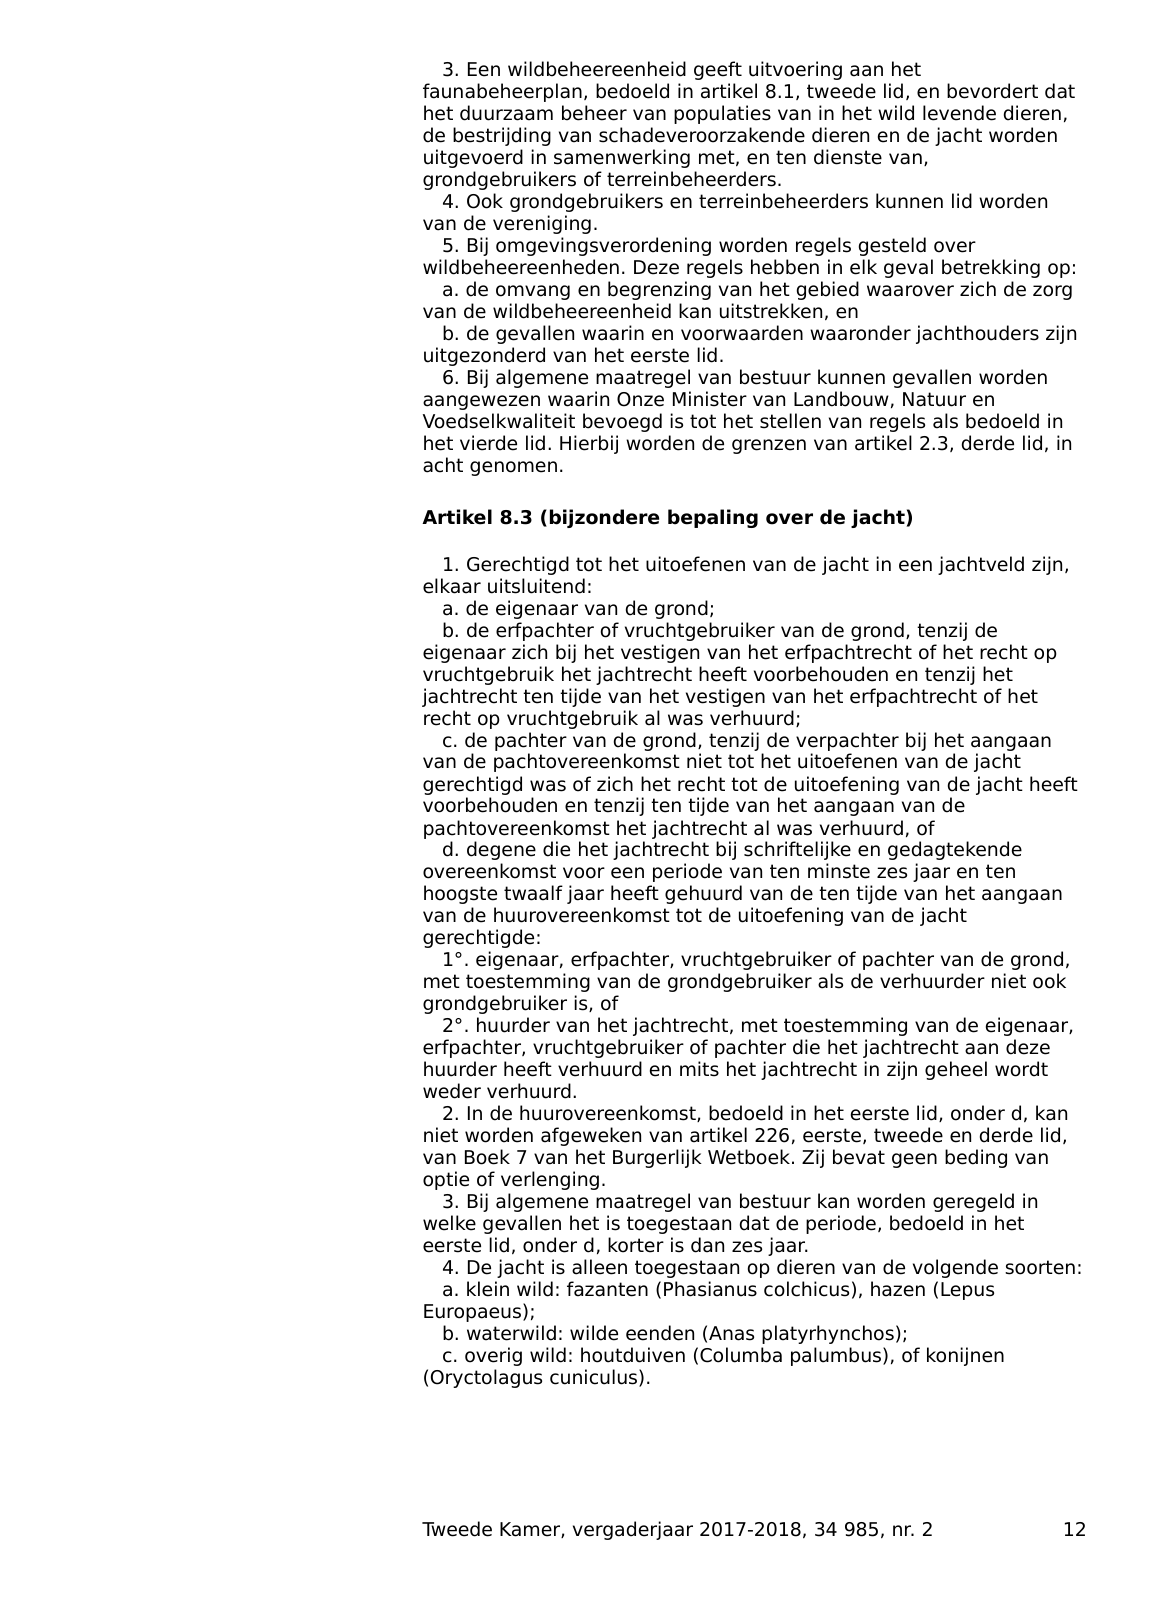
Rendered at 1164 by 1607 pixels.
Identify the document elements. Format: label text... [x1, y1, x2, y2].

text 3. Een wildbeheereenheid geeft uitvoering aan het faunabeheerplan, bedoeld in artikel 8.1, tweede lid, en bevordert dat het duurzaam beheer van populaties van in het wild levende dieren, de bestrijding van schadeveroorzakende dieren en de jacht worden uitgevoerd in samenwerking met, en ten dienste van, grondgebruikers of terreinbeheerders. [422, 59, 1087, 191]
text 1°. eigenaar, erfpachter, vruchtgebruiker of pachter van de grond, met toestemming van de grondgebruiker als de verhuurder niet ook grondgebruiker is, of [422, 949, 1087, 1015]
text a. de eigenaar van de grond; [422, 598, 1087, 619]
text c. de pachter van de grond, tenzij de verpachter bij het aangaan van de pachtovereenkomst niet tot het uitoefenen van de jacht gerechtigd was of zich het recht tot de uitoefening van de jacht heeft voorbehouden en tenzij ten tijde van het aangaan van de pachtovereenkomst het jachtrecht al was verhuurd, of [422, 729, 1087, 839]
text a. de omvang en begrenzing van het gebied waarover zich de zorg van de wildbeheereenheid kan uitstrekken, en [422, 279, 1087, 323]
text d. degene die het jachtrecht bij schriftelijke en gedagtekende overeenkomst voor een periode van ten minste zes jaar en ten hoogste twaalf jaar heeft gehuurd van de ten tijde van het aangaan van de huurovereenkomst tot de uitoefening van de jacht gerechtigde: [422, 839, 1087, 949]
text 1. Gerechtigd tot het uitoefenen van de jacht in een jachtveld zijn, elkaar uitsluitend: [422, 554, 1087, 598]
text 2. In de huurovereenkomst, bedoeld in het eerste lid, onder d, kan niet worden afgeweken van artikel 226, eerste, tweede en derde lid, van Boek 7 van het Burgerlijk Wetboek. Zij bevat geen beding van optie of verlenging. [422, 1103, 1087, 1191]
subtitle Artikel 8.3 (bijzondere bepaling over de jacht) [422, 507, 1087, 529]
text 6. Bij algemene maatregel van bestuur kunnen gevallen worden aangewezen waarin Onze Minister van Landbouw, Natuur en Voedselkwaliteit bevoegd is tot het stellen van regels als bedoeld in het vierde lid. Hierbij worden de grenzen van artikel 2.3, derde lid, in acht genomen. [422, 367, 1087, 477]
text 5. Bij omgevingsverordening worden regels gesteld over wildbeheereenheden. Deze regels hebben in elk geval betrekking op: [422, 235, 1087, 279]
text c. overig wild: houtduiven (Columba palumbus), of konijnen (Oryctolagus cuniculus). [422, 1345, 1087, 1389]
text 4. De jacht is alleen toegestaan op dieren van de volgende soorten: [422, 1257, 1087, 1279]
text 4. Ook grondgebruikers en terreinbeheerders kunnen lid worden van de vereniging. [422, 191, 1087, 235]
text 3. Bij algemene maatregel van bestuur kan worden geregeld in welke gevallen het is toegestaan dat de periode, bedoeld in het eerste lid, onder d, korter is dan zes jaar. [422, 1191, 1087, 1257]
text b. waterwild: wilde eenden (Anas platyrhynchos); [422, 1323, 1087, 1345]
text b. de gevallen waarin en voorwaarden waaronder jachthouders zijn uitgezonderd van het eerste lid. [422, 323, 1087, 367]
text a. klein wild: fazanten (Phasianus colchicus), hazen (Lepus Europaeus); [422, 1279, 1087, 1323]
text b. de erfpachter of vruchtgebruiker van de grond, tenzij de eigenaar zich bij het vestigen van het erfpachtrecht of het recht op vruchtgebruik het jachtrecht heeft voorbehouden en tenzij het jachtrecht ten tijde van het vestigen van het erfpachtrecht of het recht op vruchtgebruik al was verhuurd; [422, 619, 1087, 729]
text 2°. huurder van het jachtrecht, met toestemming van de eigenaar, erfpachter, vruchtgebruiker of pachter die het jachtrecht aan deze huurder heeft verhuurd en mits het jachtrecht in zijn geheel wordt weder verhuurd. [422, 1015, 1087, 1103]
